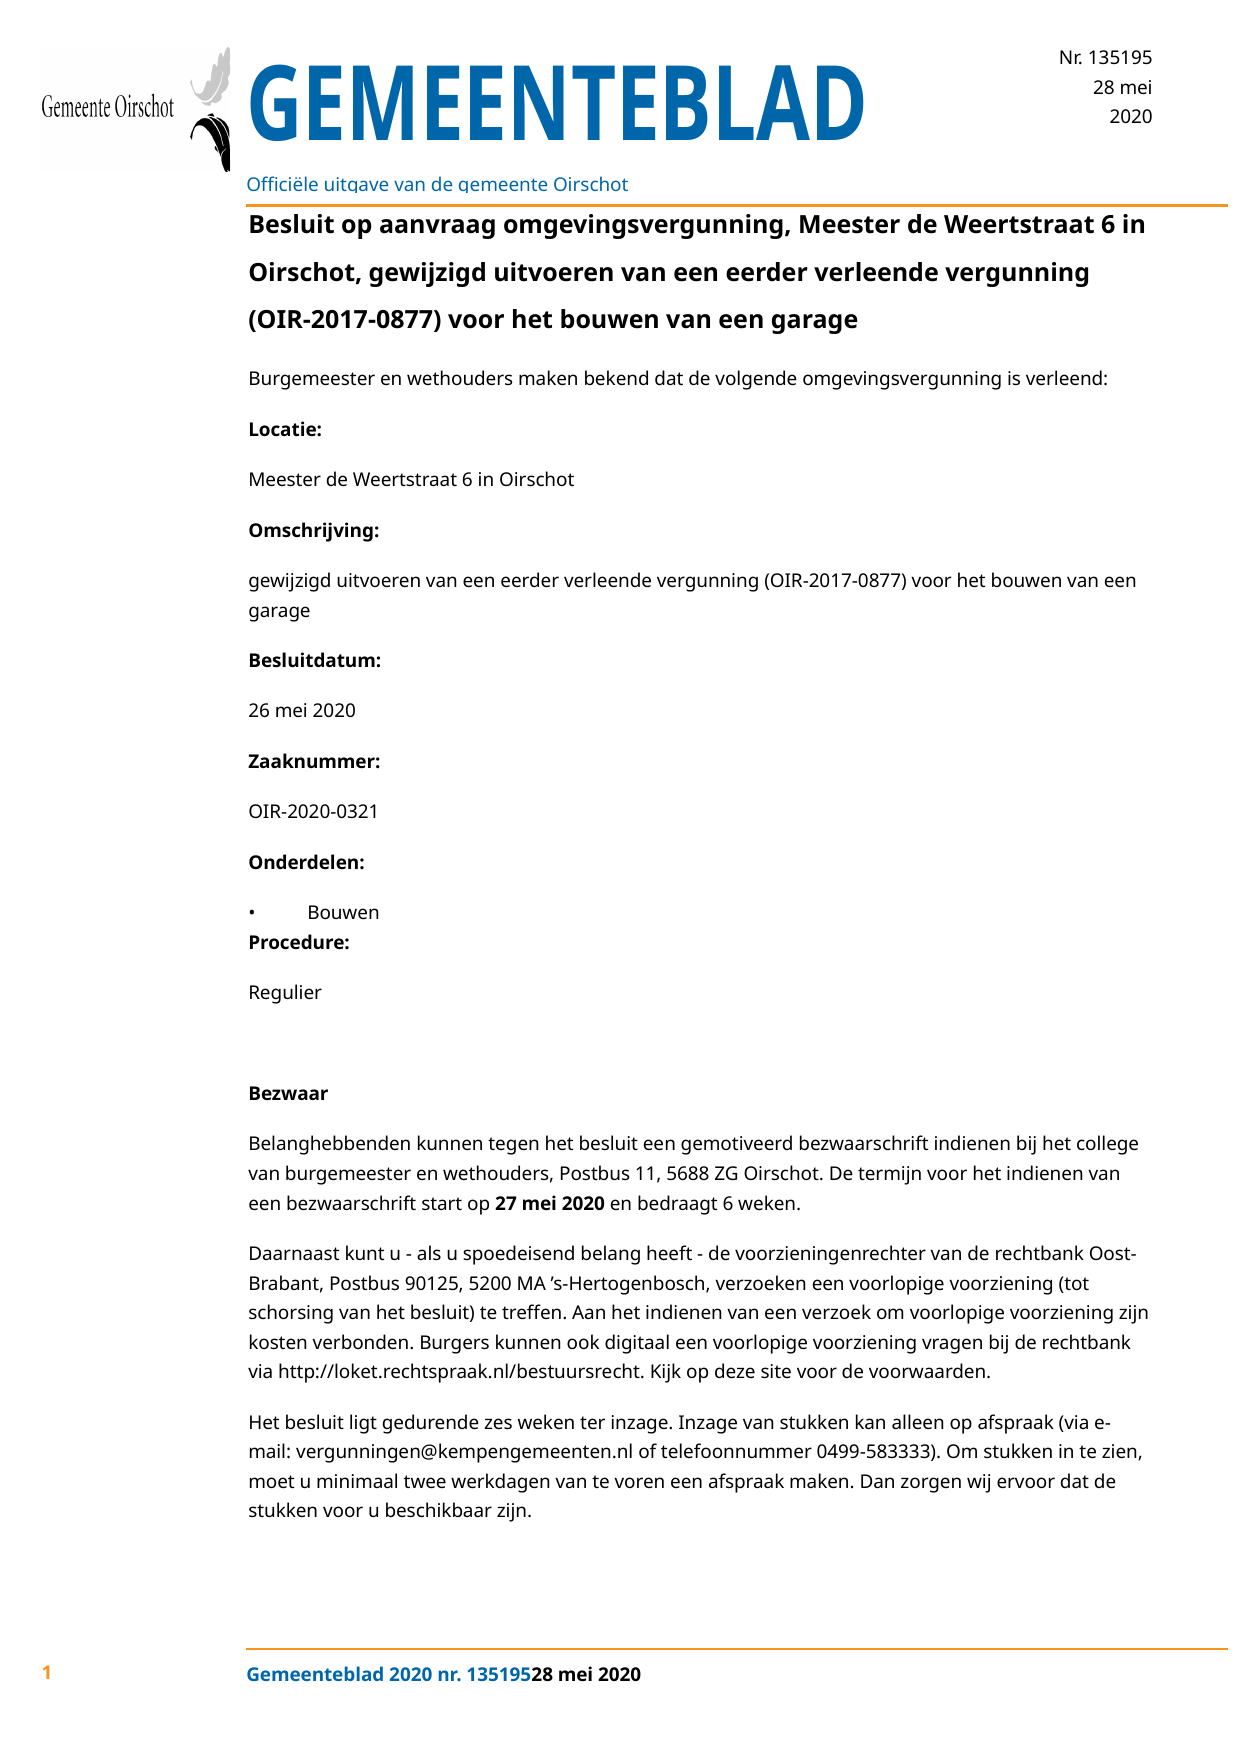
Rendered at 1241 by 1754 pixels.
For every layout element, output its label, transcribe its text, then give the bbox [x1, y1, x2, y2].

text Belanghebbenden kunnen tegen het besluit een gemotiveerd bezwaarschrift indienen bij het college van burgemeester en wethouders, Postbus 11, 5688 ZG Oirschot. De termijn voor het indienen van een bezwaarschrift start op 27 mei 2020 en bedraagt 6 weken. [248, 1131, 1152, 1215]
list Bouwen [248, 899, 1152, 925]
text Onderdelen: [248, 849, 1152, 874]
text gewijzigd uitvoeren van een eerder verleende vergunning (OIR-2017-0877) voor het bouwen van een garage [248, 567, 1152, 622]
text Besluit op aanvraag omgevingsvergunning, Meester de Weertstraat 6 in Oirschot, gewijzigd uitvoeren van een eerder verleende vergunning (OIR-2017-0877) voor het bouwen van een garage [248, 207, 1152, 336]
text Procedure: [248, 929, 1152, 954]
text Locatie: [248, 416, 1152, 442]
text Omschrijving: [248, 517, 1152, 542]
text Besluitdatum: [248, 647, 1152, 673]
text 26 mei 2020 [248, 698, 1152, 723]
text Bezwaar [248, 1080, 1152, 1106]
text Daarnaast kunt u - als u spoedeisend belang heeft - de voorzieningenrechter van de rechtbank Oost-Brabant, Postbus 90125, 5200 MA ’s-Hertogenbosch, verzoeken een voorlopige voorziening (tot schorsing van het besluit) te treffen. Aan het indienen van een verzoek om voorlopige voorziening zijn kosten verbonden. Burgers kunnen ook digitaal een voorlopige voorziening vragen bij de rechtbank via http://loket.rechtspraak.nl/bestuursrecht. Kijk op deze site voor de voorwaarden. [248, 1240, 1152, 1384]
text Burgemeester en wethouders maken bekend dat de volgende omgevingsvergunning is verleend: [248, 366, 1152, 391]
text Het besluit ligt gedurende zes weken ter inzage. Inzage van stukken kan alleen op afspraak (via e-mail: vergunningen@kempengemeenten.nl of telefoonnummer 0499-583333). Om stukken in te zien, moet u minimaal twee werkdagen van te voren een afspraak maken. Dan zorgen wij ervoor dat de stukken voor u beschikbaar zijn. [248, 1409, 1152, 1523]
text OIR-2020-0321 [248, 798, 1152, 824]
text Zaaknummer: [248, 748, 1152, 774]
text Regulier [248, 979, 1152, 1005]
picture [41, 47, 231, 172]
text Meester de Weertstraat 6 in Oirschot [248, 466, 1152, 492]
